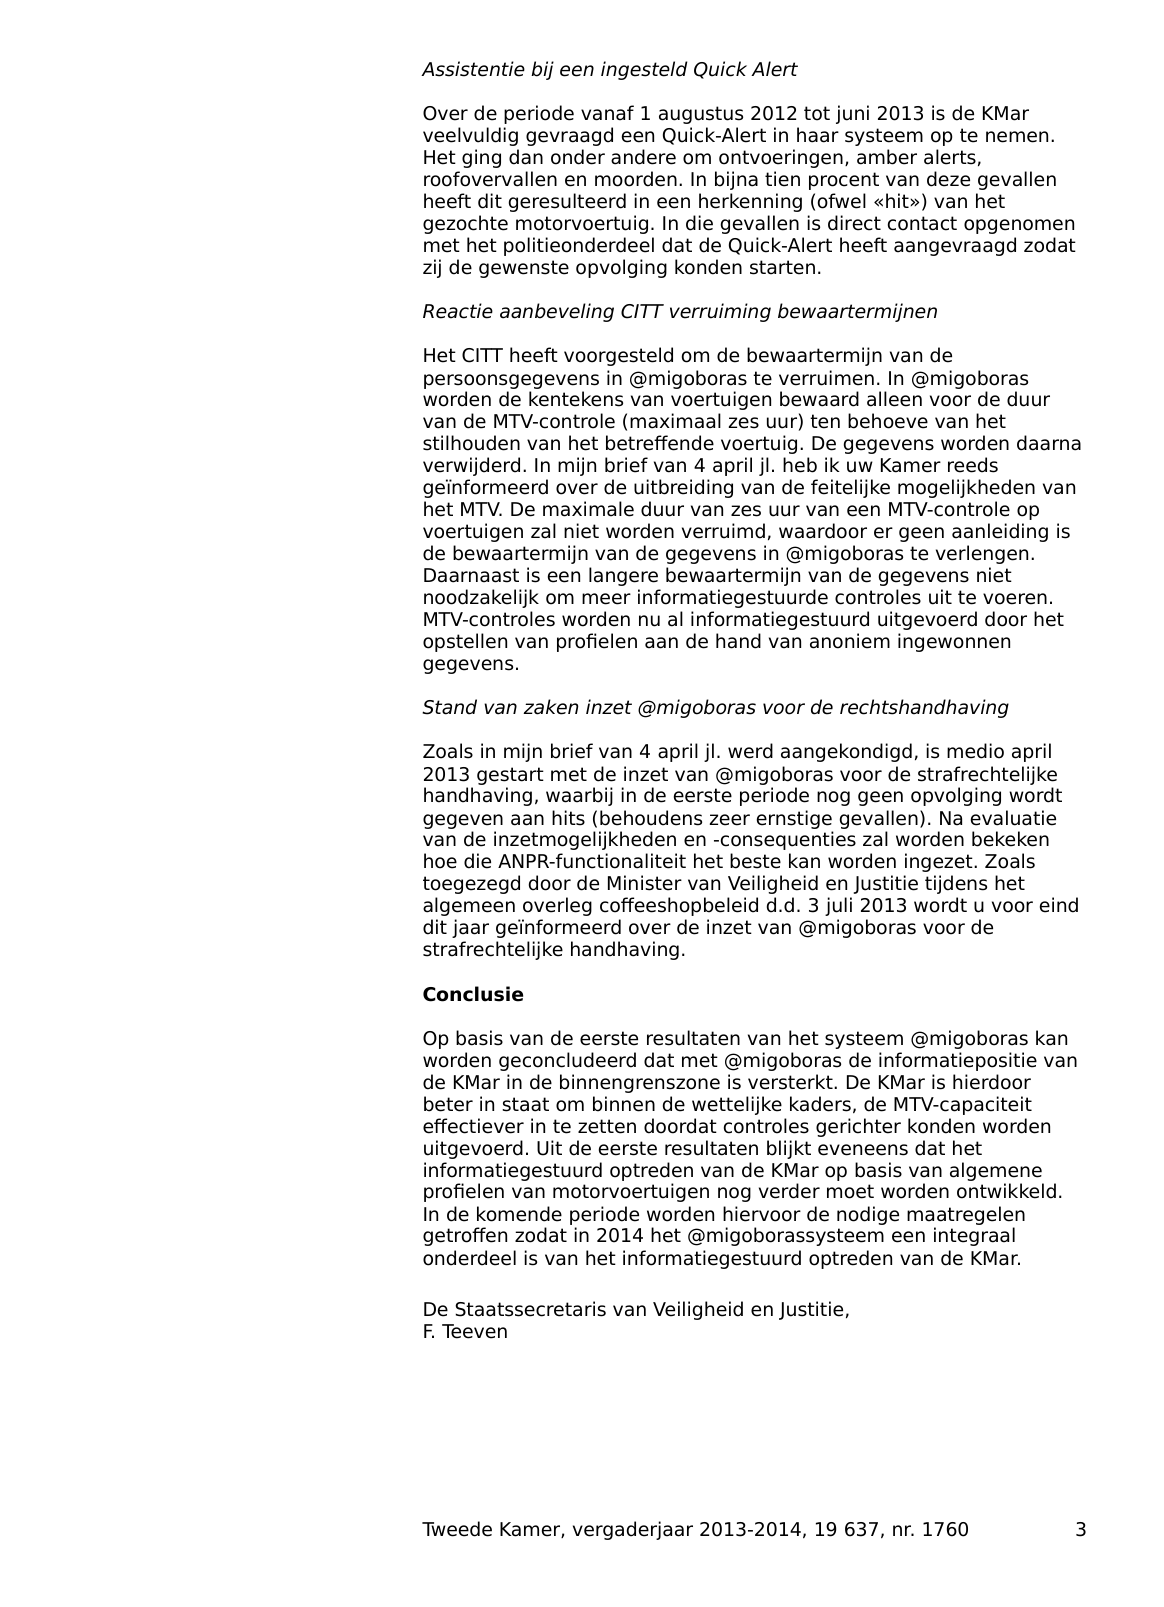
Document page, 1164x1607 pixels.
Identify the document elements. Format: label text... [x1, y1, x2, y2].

text De Staatssecretaris van Veiligheid en Justitie, F. Teeven [422, 1299, 1087, 1343]
text Over de periode vanaf 1 augustus 2012 tot juni 2013 is de KMar veelvuldig gevraagd een Quick-Alert in haar systeem op te nemen. Het ging dan onder andere om ontvoeringen, amber alerts, roofovervallen en moorden. In bijna tien procent van deze gevallen heeft dit geresulteerd in een herkenning (ofwel «hit») van het gezochte motorvoertuig. In die gevallen is direct contact opgenomen met het politieonderdeel dat de Quick-Alert heeft aangevraagd zodat zij de gewenste opvolging konden starten. [422, 103, 1087, 279]
text Het CITT heeft voorgesteld om de bewaartermijn van de persoonsgegevens in @migoboras te verruimen. In @migoboras worden de kentekens van voertuigen bewaard alleen voor de duur van de MTV-controle (maximaal zes uur) ten behoeve van het stilhouden van het betreffende voertuig. De gegevens worden daarna verwijderd. In mijn brief van 4 april jl. heb ik uw Kamer reeds geïnformeerd over de uitbreiding van de feitelijke mogelijkheden van het MTV. De maximale duur van zes uur van een MTV-controle op voertuigen zal niet worden verruimd, waardoor er geen aanleiding is de bewaartermijn van de gegevens in @migoboras te verlengen. Daarnaast is een langere bewaartermijn van de gegevens niet noodzakelijk om meer informatiegestuurde controles uit te voeren. MTV-controles worden nu al informatiegestuurd uitgevoerd door het opstellen van profielen aan de hand van anoniem ingewonnen gegevens. [422, 345, 1087, 675]
text Op basis van de eerste resultaten van het systeem @migoboras kan worden geconcludeerd dat met @migoboras de informatiepositie van de KMar in de binnengrenszone is versterkt. De KMar is hierdoor beter in staat om binnen de wettelijke kaders, de MTV-capaciteit effectiever in te zetten doordat controles gerichter konden worden uitgevoerd. Uit de eerste resultaten blijkt eveneens dat het informatiegestuurd optreden van de KMar op basis van algemene profielen van motorvoertuigen nog verder moet worden ontwikkeld. In de komende periode worden hiervoor de nodige maatregelen getroffen zodat in 2014 het @migoborassysteem een integraal onderdeel is van het informatiegestuurd optreden van de KMar. [422, 1028, 1087, 1269]
subtitle Reactie aanbeveling CITT verruiming bewaartermijnen [422, 301, 1087, 323]
subtitle Conclusie [422, 983, 1087, 1005]
subtitle Assistentie bij een ingesteld Quick Alert [422, 59, 1087, 81]
subtitle Stand van zaken inzet @migoboras voor de rechtshandhaving [422, 697, 1087, 719]
text Zoals in mijn brief van 4 april jl. werd aangekondigd, is medio april 2013 gestart met de inzet van @migoboras voor de strafrechtelijke handhaving, waarbij in de eerste periode nog geen opvolging wordt gegeven aan hits (behoudens zeer ernstige gevallen). Na evaluatie van de inzetmogelijkheden en -consequenties zal worden bekeken hoe die ANPR-functionaliteit het beste kan worden ingezet. Zoals toegezegd door de Minister van Veiligheid en Justitie tijdens het algemeen overleg coffeeshopbeleid d.d. 3 juli 2013 wordt u voor eind dit jaar geïnformeerd over de inzet van @migoboras voor de strafrechtelijke handhaving. [422, 741, 1087, 961]
